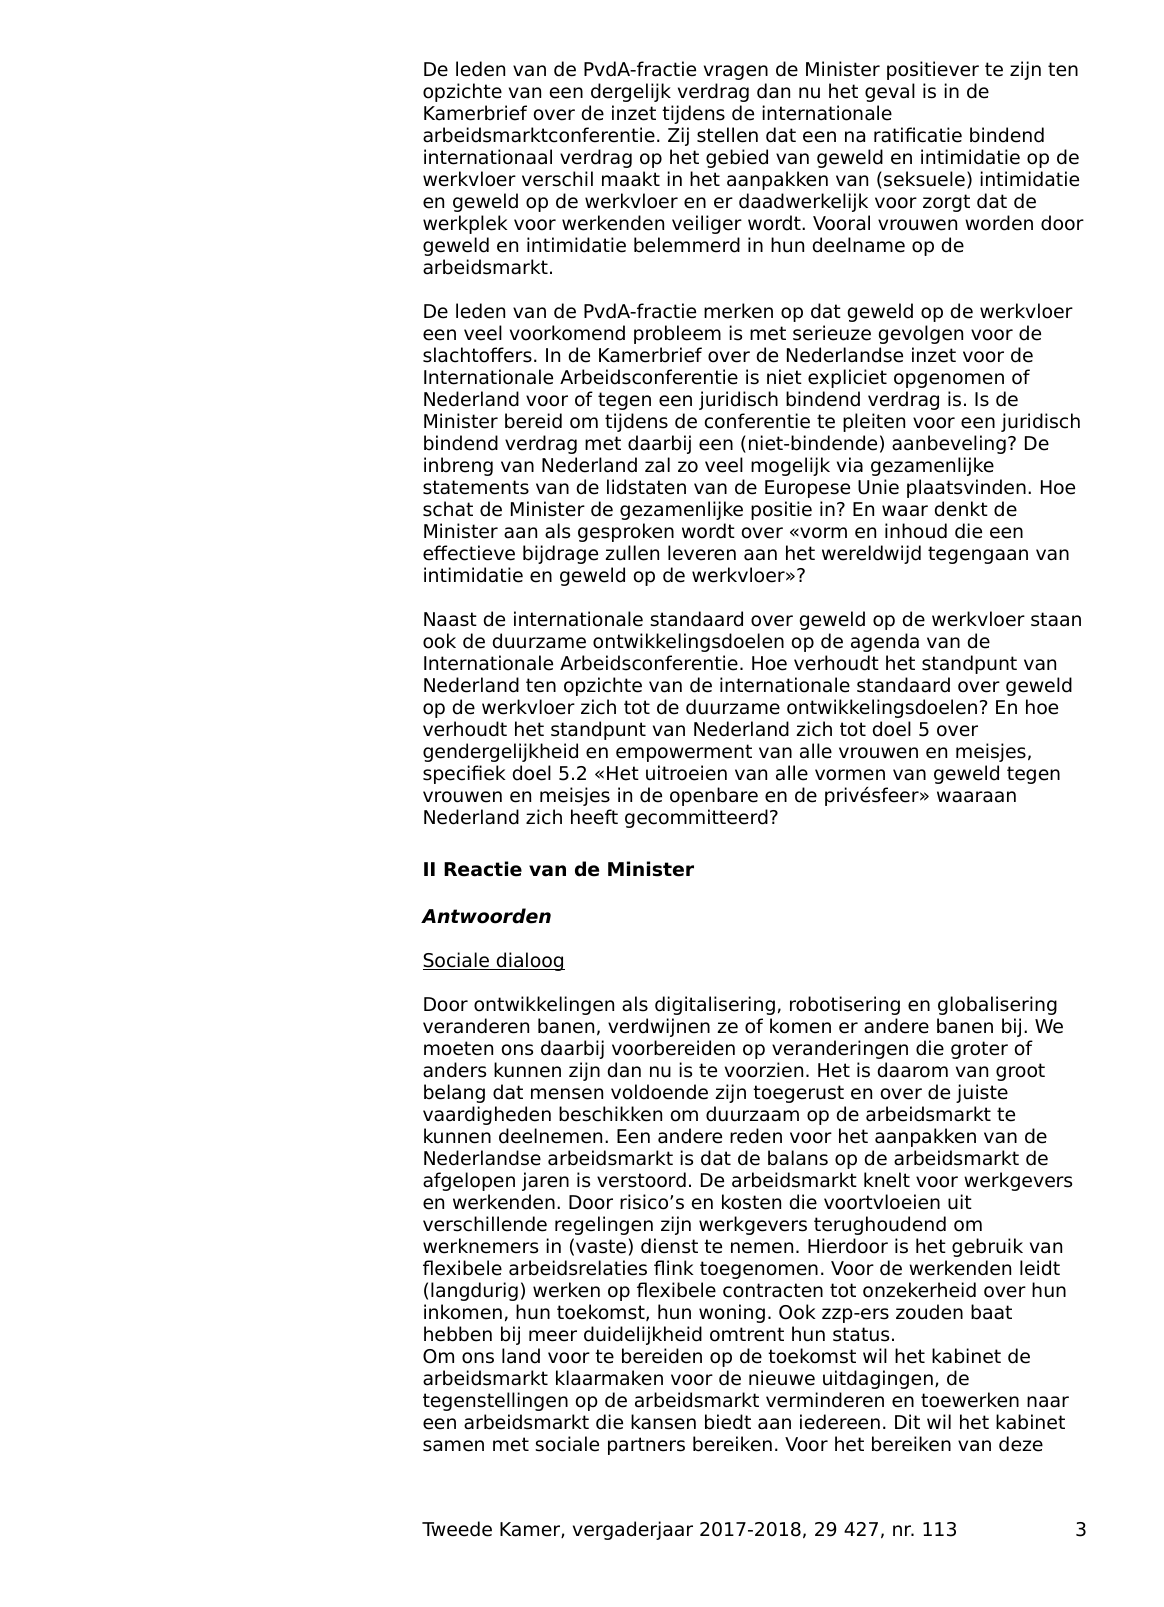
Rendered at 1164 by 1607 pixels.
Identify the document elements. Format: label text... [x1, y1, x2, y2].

text Naast de internationale standaard over geweld op de werkvloer staan ook de duurzame ontwikkelingsdoelen op de agenda van de Internationale Arbeidsconferentie. Hoe verhoudt het standpunt van Nederland ten opzichte van de internationale standaard over geweld op de werkvloer zich tot de duurzame ontwikkelingsdoelen? En hoe verhoudt het standpunt van Nederland zich tot doel 5 over gendergelijkheid en empowerment van alle vrouwen en meisjes, specifiek doel 5.2 «Het uitroeien van alle vormen van geweld tegen vrouwen en meisjes in de openbare en de privésfeer» waaraan Nederland zich heeft gecommitteerd? [422, 609, 1087, 829]
text De leden van de PvdA-fractie merken op dat geweld op de werkvloer een veel voorkomend probleem is met serieuze gevolgen voor de slachtoffers. In de Kamerbrief over de Nederlandse inzet voor de Internationale Arbeidsconferentie is niet expliciet opgenomen of Nederland voor of tegen een juridisch bindend verdrag is. Is de Minister bereid om tijdens de conferentie te pleiten voor een juridisch bindend verdrag met daarbij een (niet-bindende) aanbeveling? De inbreng van Nederland zal zo veel mogelijk via gezamenlijke statements van de lidstaten van de Europese Unie plaatsvinden. Hoe schat de Minister de gezamenlijke positie in? En waar denkt de Minister aan als gesproken wordt over «vorm en inhoud die een effectieve bijdrage zullen leveren aan het wereldwijd tegengaan van intimidatie en geweld op de werkvloer»? [422, 301, 1087, 587]
subtitle Antwoorden [422, 906, 1087, 928]
text Om ons land voor te bereiden op de toekomst wil het kabinet de arbeidsmarkt klaarmaken voor de nieuwe uitdagingen, de tegenstellingen op de arbeidsmarkt verminderen en toewerken naar een arbeidsmarkt die kansen biedt aan iedereen. Dit wil het kabinet samen met sociale partners bereiken. Voor het bereiken van deze [422, 1346, 1087, 1456]
text Door ontwikkelingen als digitalisering, robotisering en globalisering veranderen banen, verdwijnen ze of komen er andere banen bij. We moeten ons daarbij voorbereiden op veranderingen die groter of anders kunnen zijn dan nu is te voorzien. Het is daarom van groot belang dat mensen voldoende zijn toegerust en over de juiste vaardigheden beschikken om duurzaam op de arbeidsmarkt te kunnen deelnemen. Een andere reden voor het aanpakken van de Nederlandse arbeidsmarkt is dat de balans op de arbeidsmarkt de afgelopen jaren is verstoord. De arbeidsmarkt knelt voor werkgevers en werkenden. Door risico’s en kosten die voortvloeien uit verschillende regelingen zijn werkgevers terughoudend om werknemers in (vaste) dienst te nemen. Hierdoor is het gebruik van flexibele arbeidsrelaties flink toegenomen. Voor de werkenden leidt (langdurig) werken op flexibele contracten tot onzekerheid over hun inkomen, hun toekomst, hun woning. Ook zzp-ers zouden baat hebben bij meer duidelijkheid omtrent hun status. [422, 994, 1087, 1346]
subtitle II Reactie van de Minister [422, 859, 1087, 881]
subtitle Sociale dialoog [422, 950, 1087, 972]
text De leden van de PvdA-fractie vragen de Minister positiever te zijn ten opzichte van een dergelijk verdrag dan nu het geval is in de Kamerbrief over de inzet tijdens de internationale arbeidsmarktconferentie. Zij stellen dat een na ratificatie bindend internationaal verdrag op het gebied van geweld en intimidatie op de werkvloer verschil maakt in het aanpakken van (seksuele) intimidatie en geweld op de werkvloer en er daadwerkelijk voor zorgt dat de werkplek voor werkenden veiliger wordt. Vooral vrouwen worden door geweld en intimidatie belemmerd in hun deelname op de arbeidsmarkt. [422, 59, 1087, 279]
